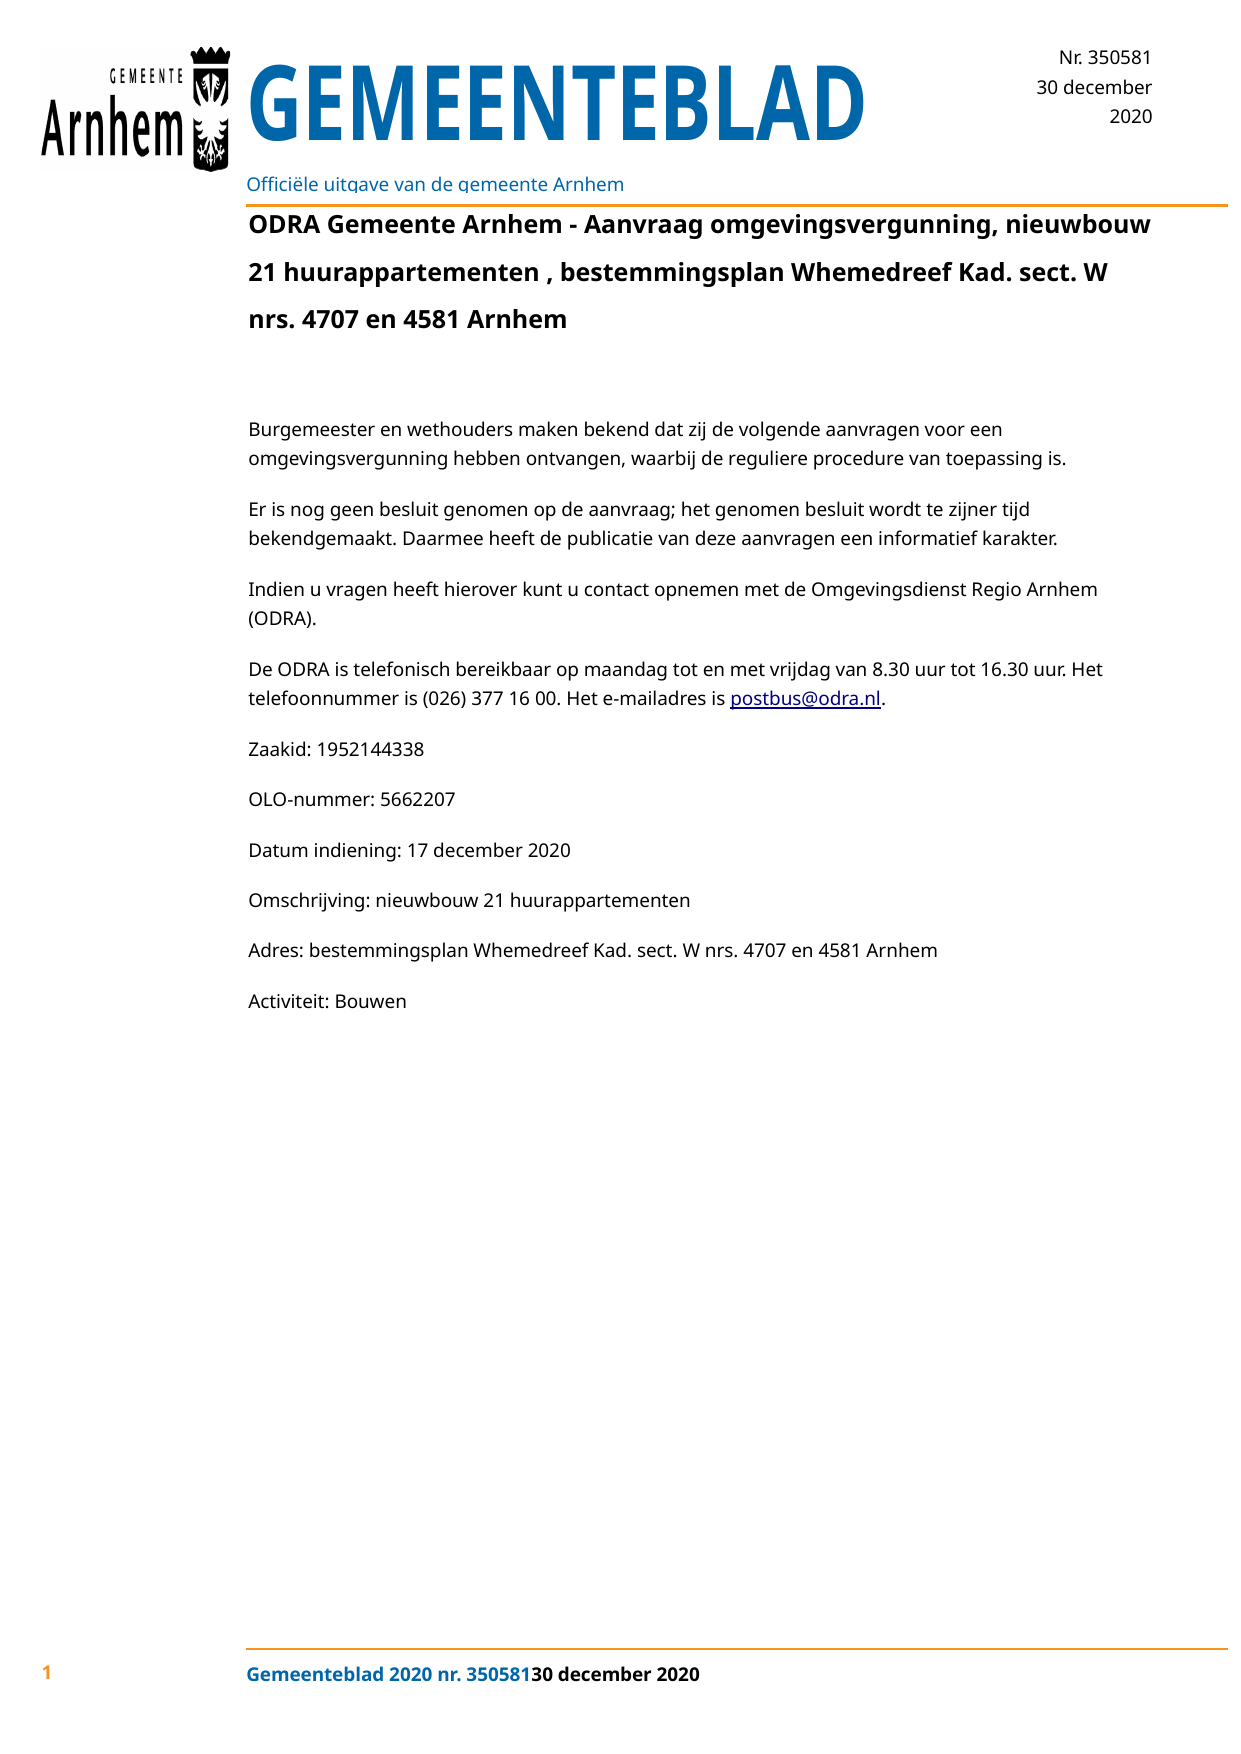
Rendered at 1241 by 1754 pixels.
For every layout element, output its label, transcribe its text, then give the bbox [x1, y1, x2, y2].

text Er is nog geen besluit genomen op de aanvraag; het genomen besluit wordt te zijner tijd bekendgemaakt. Daarmee heeft de publicatie van deze aanvragen een informatief karakter. [248, 496, 1152, 551]
text Datum indiening: 17 december 2020 [248, 837, 1152, 862]
text Activiteit: Bouwen [248, 988, 1152, 1014]
text Omschrijving: nieuwbouw 21 huurappartementen [248, 887, 1152, 913]
picture [41, 47, 231, 172]
text De ODRA is telefonisch bereikbaar op maandag tot en met vrijdag van 8.30 uur tot 16.30 uur. Het telefoonnummer is (026) 377 16 00. Het e-mailadres is postbus@odra.nl. [248, 656, 1152, 711]
text Adres: bestemmingsplan Whemedreef Kad. sect. W nrs. 4707 en 4581 Arnhem [248, 938, 1152, 963]
text Zaakid: 1952144338 [248, 736, 1152, 762]
text Indien u vragen heeft hierover kunt u contact opnemen met de Omgevingsdienst Regio Arnhem (ODRA). [248, 576, 1152, 631]
text ODRA Gemeente Arnhem - Aanvraag omgevingsvergunning, nieuwbouw 21 huurappartementen , bestemmingsplan Whemedreef Kad. sect. W nrs. 4707 en 4581 Arnhem [248, 207, 1152, 336]
text OLO-nummer: 5662207 [248, 786, 1152, 812]
text Burgemeester en wethouders maken bekend dat zij de volgende aanvragen voor een omgevingsvergunning hebben ontvangen, waarbij de reguliere procedure van toepassing is. [248, 416, 1152, 471]
